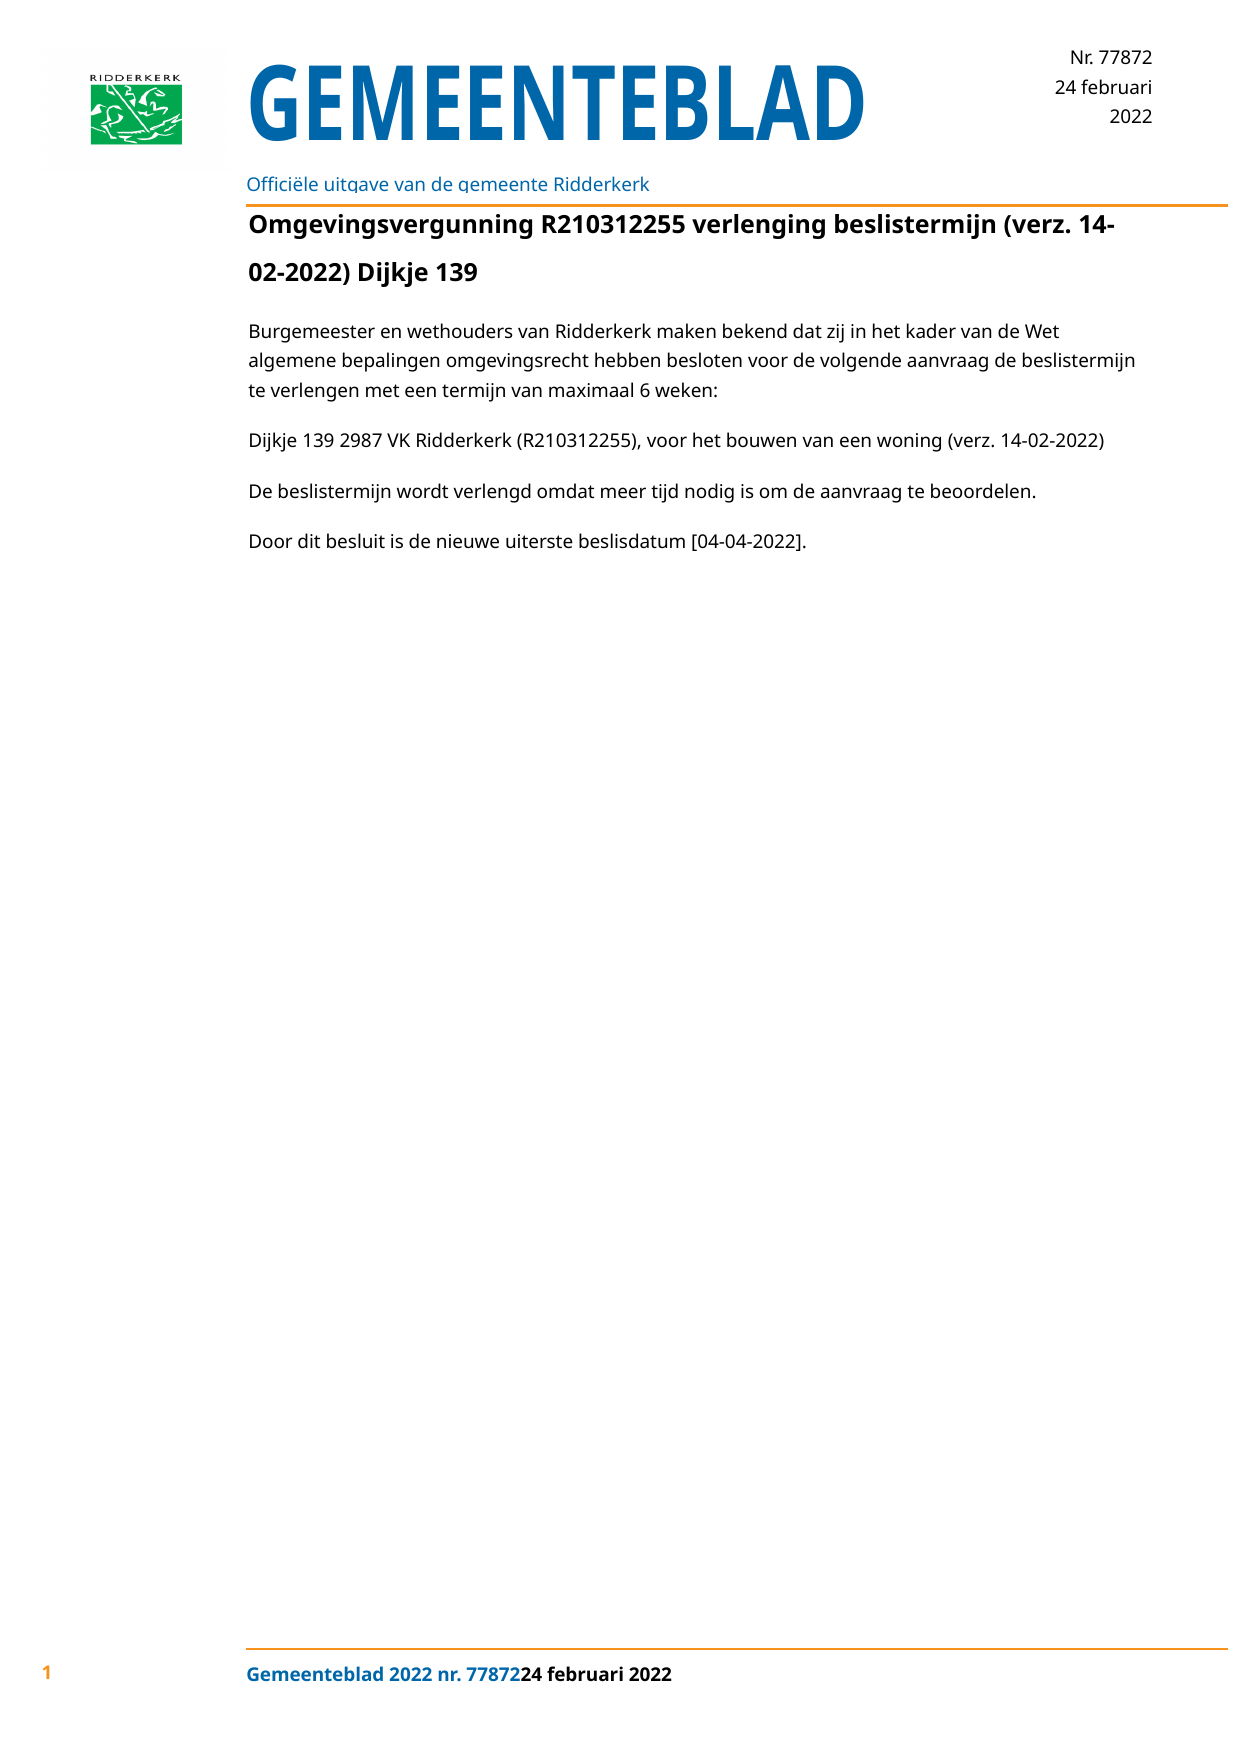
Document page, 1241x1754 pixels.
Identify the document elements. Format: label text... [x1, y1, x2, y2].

text Omgevingsvergunning R210312255 verlenging beslistermijn (verz. 14-02-2022) Dijkje 139 [248, 207, 1152, 288]
text Door dit besluit is de nieuwe uiterste beslisdatum [04-04-2022]. [248, 528, 1152, 554]
text De beslistermijn wordt verlengd omdat meer tijd nodig is om de aanvraag te beoordelen. [248, 478, 1152, 504]
text Dijkje 139 2987 VK Ridderkerk (R210312255), voor het bouwen van een woning (verz. 14-02-2022) [248, 427, 1152, 453]
text Burgemeester en wethouders van Ridderkerk maken bekend dat zij in het kader van de Wet algemene bepalingen omgevingsrecht hebben besloten voor de volgende aanvraag de beslistermijn te verlengen met een termijn van maximaal 6 weken: [248, 318, 1152, 403]
picture [41, 47, 231, 172]
